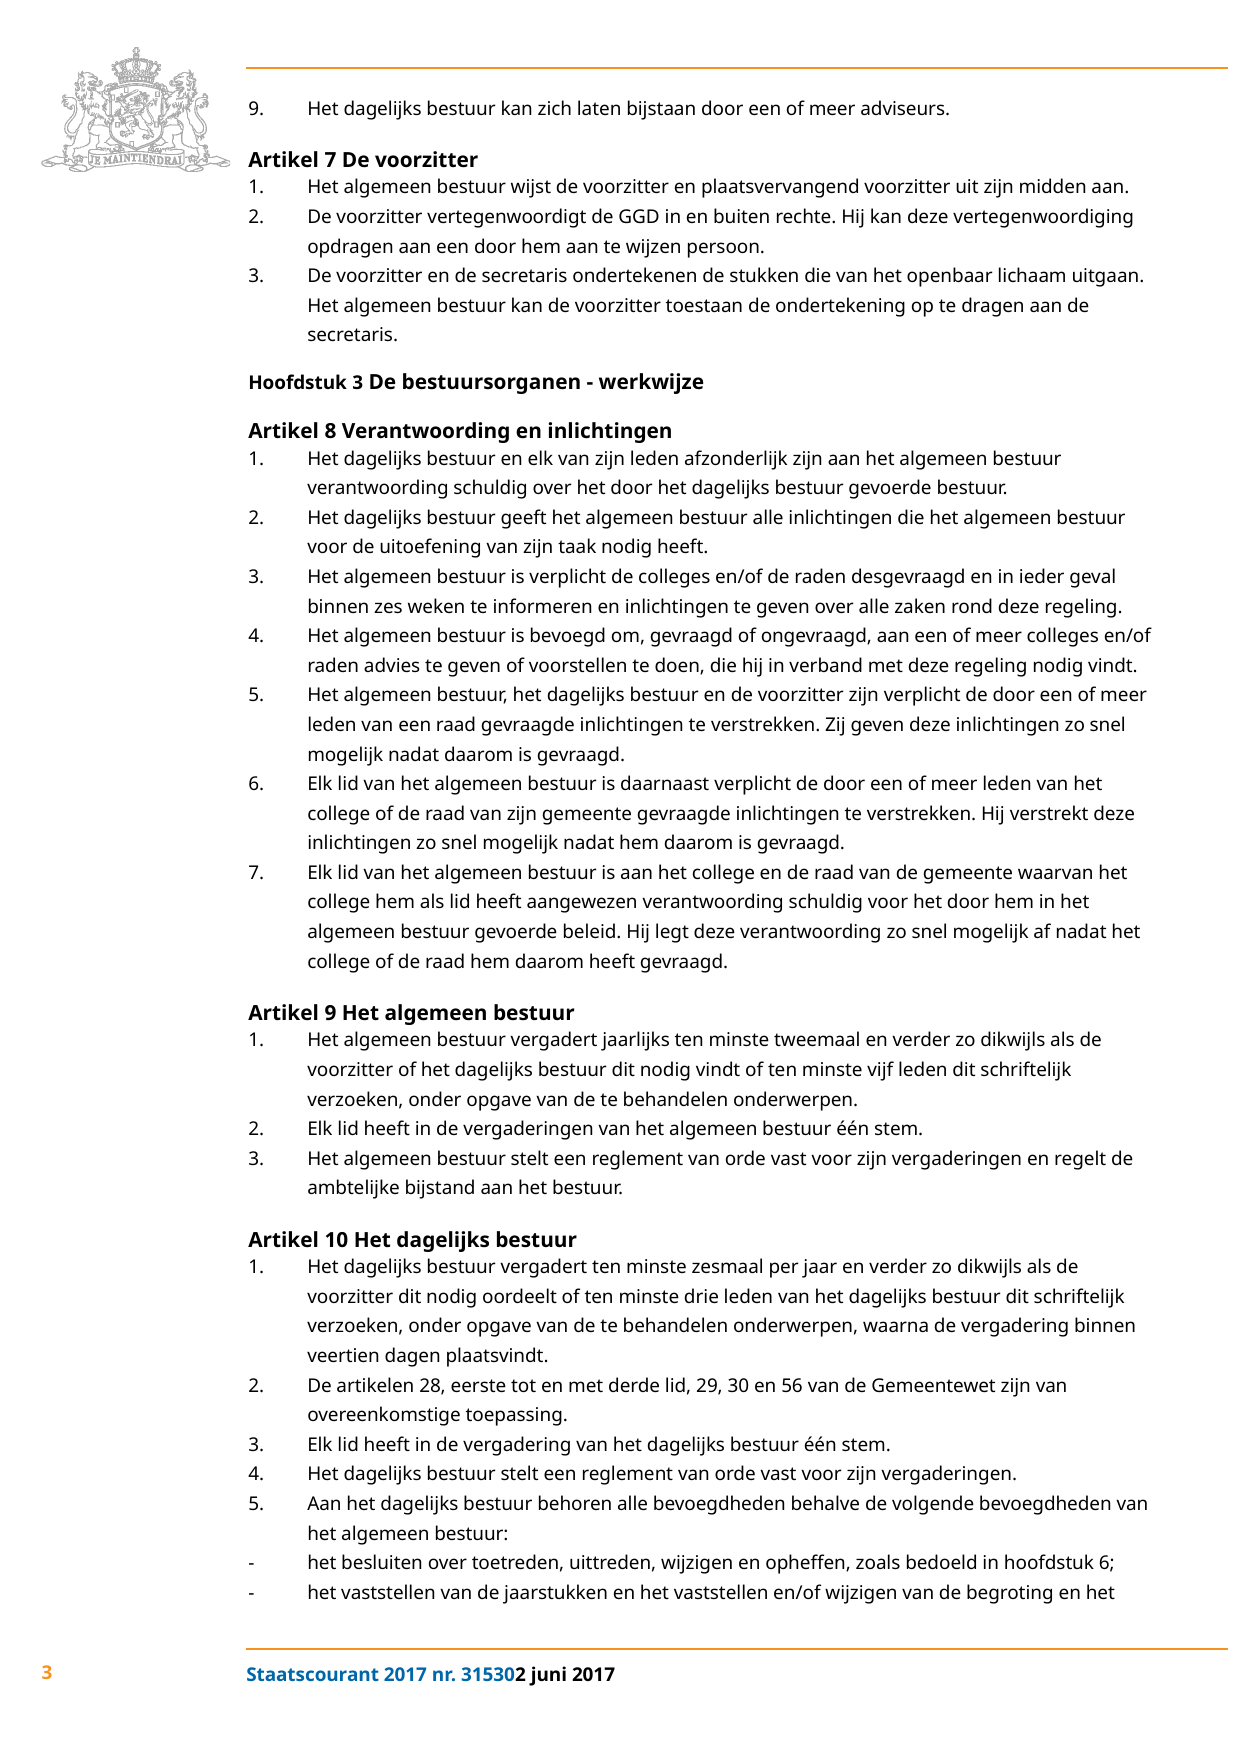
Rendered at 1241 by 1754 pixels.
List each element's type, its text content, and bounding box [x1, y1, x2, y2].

text Artikel 10 Het dagelijks bestuur [248, 1225, 1152, 1253]
list Elk lid van het algemeen bestuur is daarnaast verplicht de door een of meer leden van het college of de raad van zijn gemeente gevraagde inlichtingen te verstrekken. Hij verstrekt deze inlichtingen zo snel mogelijk nadat hem daarom is gevraagd. [248, 770, 1152, 855]
text Hoofdstuk 3 De bestuursorganen - werkwijze [248, 367, 1152, 396]
picture [41, 47, 231, 172]
list Het dagelijks bestuur stelt een reglement van orde vast voor zijn vergaderingen. [248, 1461, 1152, 1486]
list het vaststellen van de jaarstukken en het vaststellen en/of wijzigen van de begroting en het [248, 1579, 1152, 1604]
list Het algemeen bestuur is bevoegd om, gevraagd of ongevraagd, aan een of meer colleges en/of raden advies te geven of voorstellen te doen, die hij in verband met deze regeling nodig vindt. [248, 622, 1152, 678]
list Het dagelijks bestuur vergadert ten minste zesmaal per jaar en verder zo dikwijls als de voorzitter dit nodig oordeelt of ten minste drie leden van het dagelijks bestuur dit schriftelijk verzoeken, onder opgave van de te behandelen onderwerpen, waarna de vergadering binnen veertien dagen plaatsvindt. [248, 1253, 1152, 1368]
list het besluiten over toetreden, uittreden, wijzigen en opheffen, zoals bedoeld in hoofdstuk 6; [248, 1549, 1152, 1575]
list Het algemeen bestuur wijst de voorzitter en plaatsvervangend voorzitter uit zijn midden aan. [248, 174, 1152, 199]
text Artikel 7 De voorzitter [248, 145, 1152, 174]
list Het algemeen bestuur stelt een reglement van orde vast voor zijn vergaderingen en regelt de ambtelijke bijstand aan het bestuur. [248, 1145, 1152, 1200]
list De voorzitter en de secretaris ondertekenen de stukken die van het openbaar lichaam uitgaan. Het algemeen bestuur kan de voorzitter toestaan de ondertekening op te dragen aan de secretaris. [248, 262, 1152, 347]
list De voorzitter vertegenwoordigt de GGD in en buiten rechte. Hij kan deze vertegenwoordiging opdragen aan een door hem aan te wijzen persoon. [248, 203, 1152, 258]
list Het algemeen bestuur, het dagelijks bestuur en de voorzitter zijn verplicht de door een of meer leden van een raad gevraagde inlichtingen te verstrekken. Zij geven deze inlichtingen zo snel mogelijk nadat daarom is gevraagd. [248, 682, 1152, 766]
list Aan het dagelijks bestuur behoren alle bevoegdheden behalve de volgende bevoegdheden van het algemeen bestuur: [248, 1490, 1152, 1545]
list Elk lid van het algemeen bestuur is aan het college en de raad van de gemeente waarvan het college hem als lid heeft aangewezen verantwoording schuldig voor het door hem in het algemeen bestuur gevoerde beleid. Hij legt deze verantwoording zo snel mogelijk af nadat het college of de raad hem daarom heeft gevraagd. [248, 859, 1152, 973]
list Elk lid heeft in de vergaderingen van het algemeen bestuur één stem. [248, 1115, 1152, 1141]
list De artikelen 28, eerste tot en met derde lid, 29, 30 en 56 van de Gemeentewet zijn van overeenkomstige toepassing. [248, 1372, 1152, 1427]
list Elk lid heeft in de vergadering van het dagelijks bestuur één stem. [248, 1431, 1152, 1457]
text Artikel 9 Het algemeen bestuur [248, 998, 1152, 1027]
list Het dagelijks bestuur en elk van zijn leden afzonderlijk zijn aan het algemeen bestuur verantwoording schuldig over het door het dagelijks bestuur gevoerde bestuur. [248, 445, 1152, 500]
list Het dagelijks bestuur kan zich laten bijstaan door een of meer adviseurs. [248, 95, 1152, 121]
list Het dagelijks bestuur geeft het algemeen bestuur alle inlichtingen die het algemeen bestuur voor de uitoefening van zijn taak nodig heeft. [248, 504, 1152, 559]
text Artikel 8 Verantwoording en inlichtingen [248, 416, 1152, 445]
list Het algemeen bestuur vergadert jaarlijks ten minste tweemaal en verder zo dikwijls als de voorzitter of het dagelijks bestuur dit nodig vindt of ten minste vijf leden dit schriftelijk verzoeken, onder opgave van de te behandelen onderwerpen. [248, 1027, 1152, 1112]
list Het algemeen bestuur is verplicht de colleges en/of de raden desgevraagd en in ieder geval binnen zes weken te informeren en inlichtingen te geven over alle zaken rond deze regeling. [248, 563, 1152, 618]
